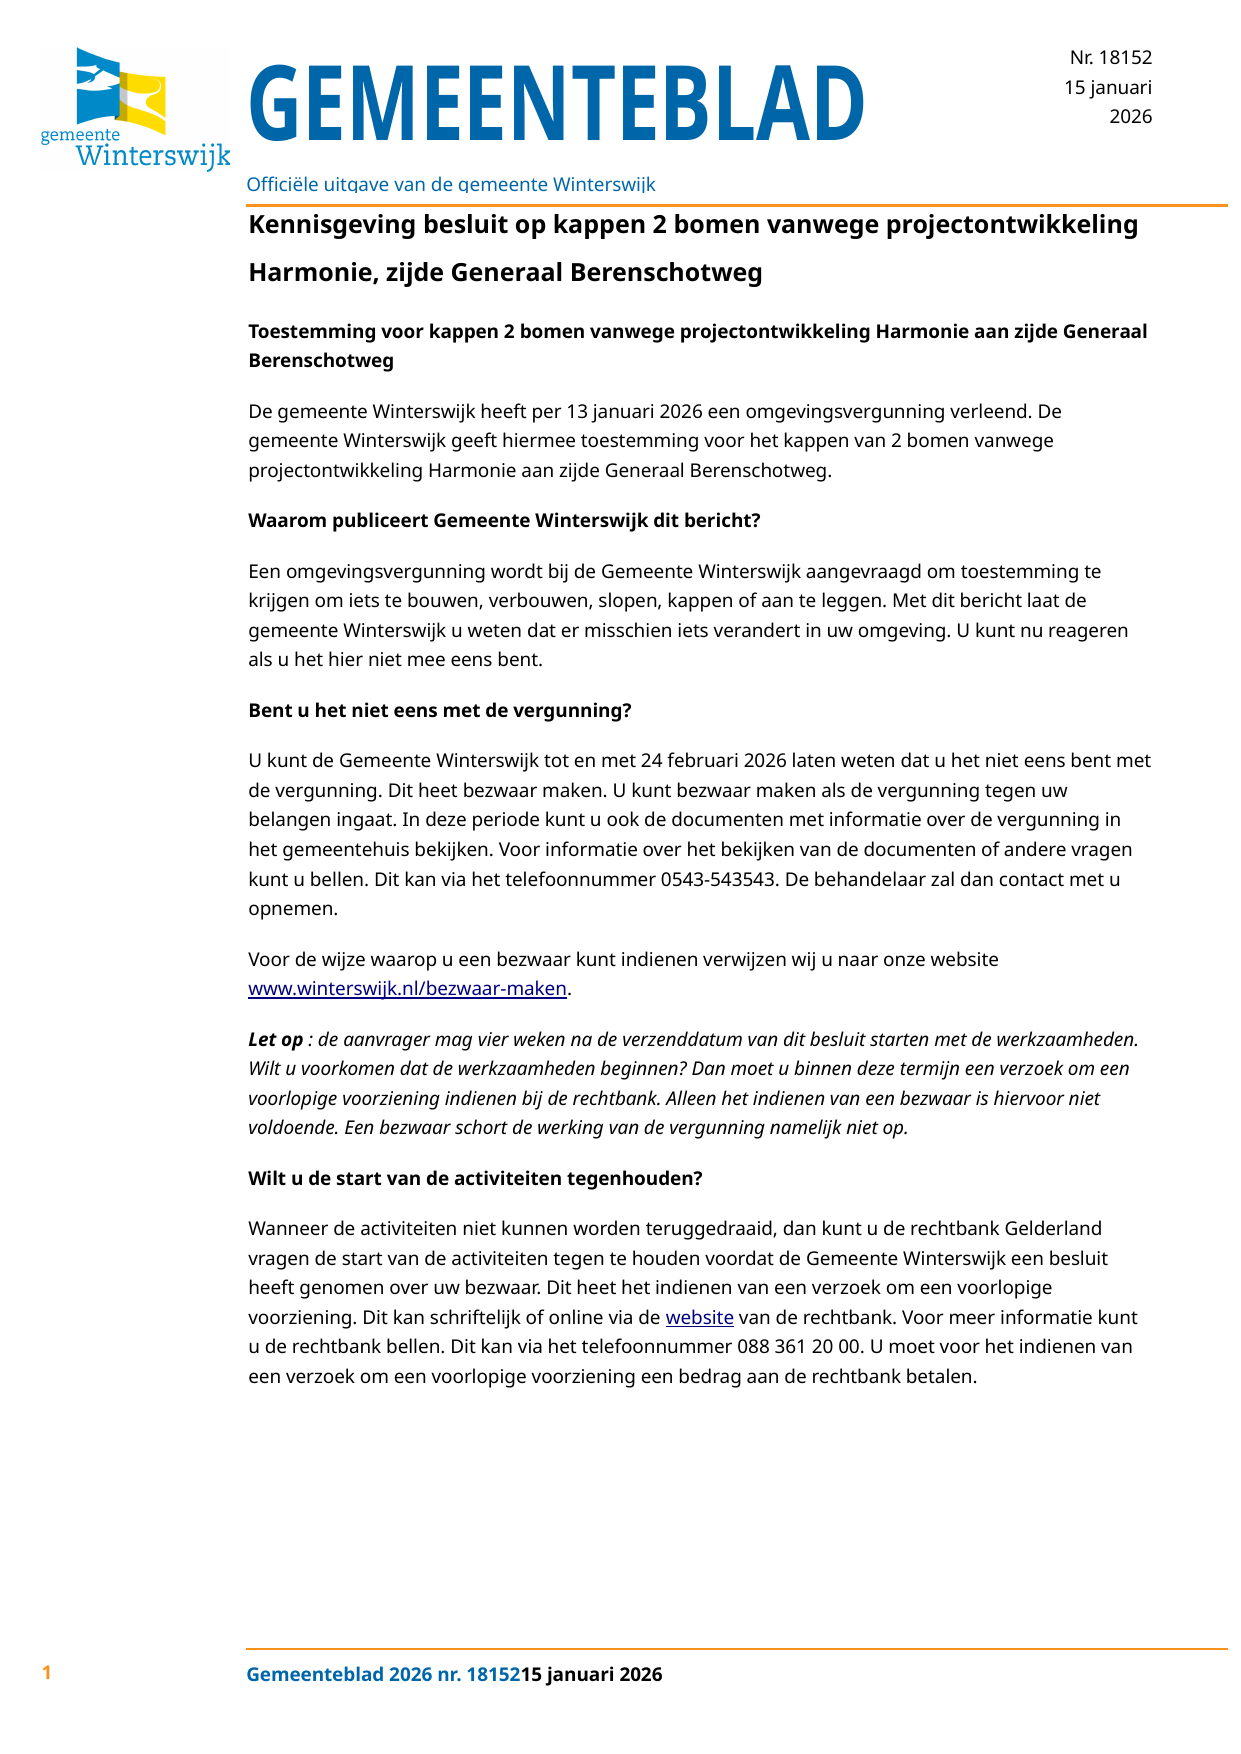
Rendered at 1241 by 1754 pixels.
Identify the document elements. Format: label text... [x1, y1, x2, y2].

text Wanneer de activiteiten niet kunnen worden teruggedraaid, dan kunt u de rechtbank Gelderland vragen de start van de activiteiten tegen te houden voordat de Gemeente Winterswijk een besluit heeft genomen over uw bezwaar. Dit heet het indienen van een verzoek om een voorlopige voorziening. Dit kan schriftelijk of online via de website van de rechtbank. Voor meer informatie kunt u de rechtbank bellen. Dit kan via het telefoonnummer 088 361 20 00. U moet voor het indienen van een verzoek om een voorlopige voorziening een bedrag aan de rechtbank betalen. [248, 1215, 1152, 1389]
text Wilt u de start van de activiteiten tegenhouden? [248, 1165, 1152, 1191]
text Bent u het niet eens met de vergunning? [248, 697, 1152, 723]
text Voor de wijze waarop u een bezwaar kunt indienen verwijzen wij u naar onze website www.winterswijk.nl/bezwaar-maken. [248, 946, 1152, 1001]
picture [225, 153, 231, 162]
text Let op : de aanvrager mag vier weken na de verzenddatum van dit besluit starten met de werkzaamheden. Wilt u voorkomen dat de werkzaamheden beginnen? Dan moet u binnen deze termijn een verzoek om een voorlopige voorziening indienen bij de rechtbank. Alleen het indienen van een bezwaar is hiervoor niet voldoende. Een bezwaar schort de werking van de vergunning namelijk niet op. [248, 1026, 1152, 1140]
text Waarom publiceert Gemeente Winterswijk dit bericht? [248, 507, 1152, 533]
text Kennisgeving besluit op kappen 2 bomen vanwege projectontwikkeling Harmonie, zijde Generaal Berenschotweg [248, 207, 1152, 288]
text Een omgevingsvergunning wordt bij de Gemeente Winterswijk aangevraagd om toestemming te krijgen om iets te bouwen, verbouwen, slopen, kappen of aan te leggen. Met dit bericht laat de gemeente Winterswijk u weten dat er misschien iets verandert in uw omgeving. U kunt nu reageren als u het hier niet mee eens bent. [248, 558, 1152, 672]
picture [41, 47, 231, 172]
text U kunt de Gemeente Winterswijk tot en met 24 februari 2026 laten weten dat u het niet eens bent met de vergunning. Dit heet bezwaar maken. U kunt bezwaar maken als de vergunning tegen uw belangen ingaat. In deze periode kunt u ook de documenten met informatie over de vergunning in het gemeentehuis bekijken. Voor informatie over het bekijken van de documenten of andere vragen kunt u bellen. Dit kan via het telefoonnummer 0543-543543. De behandelaar zal dan contact met u opnemen. [248, 747, 1152, 921]
text Toestemming voor kappen 2 bomen vanwege projectontwikkeling Harmonie aan zijde Generaal Berenschotweg [248, 318, 1152, 373]
text De gemeente Winterswijk heeft per 13 januari 2026 een omgevingsvergunning verleend. De gemeente Winterswijk geeft hiermee toestemming voor het kappen van 2 bomen vanwege projectontwikkeling Harmonie aan zijde Generaal Berenschotweg. [248, 398, 1152, 483]
